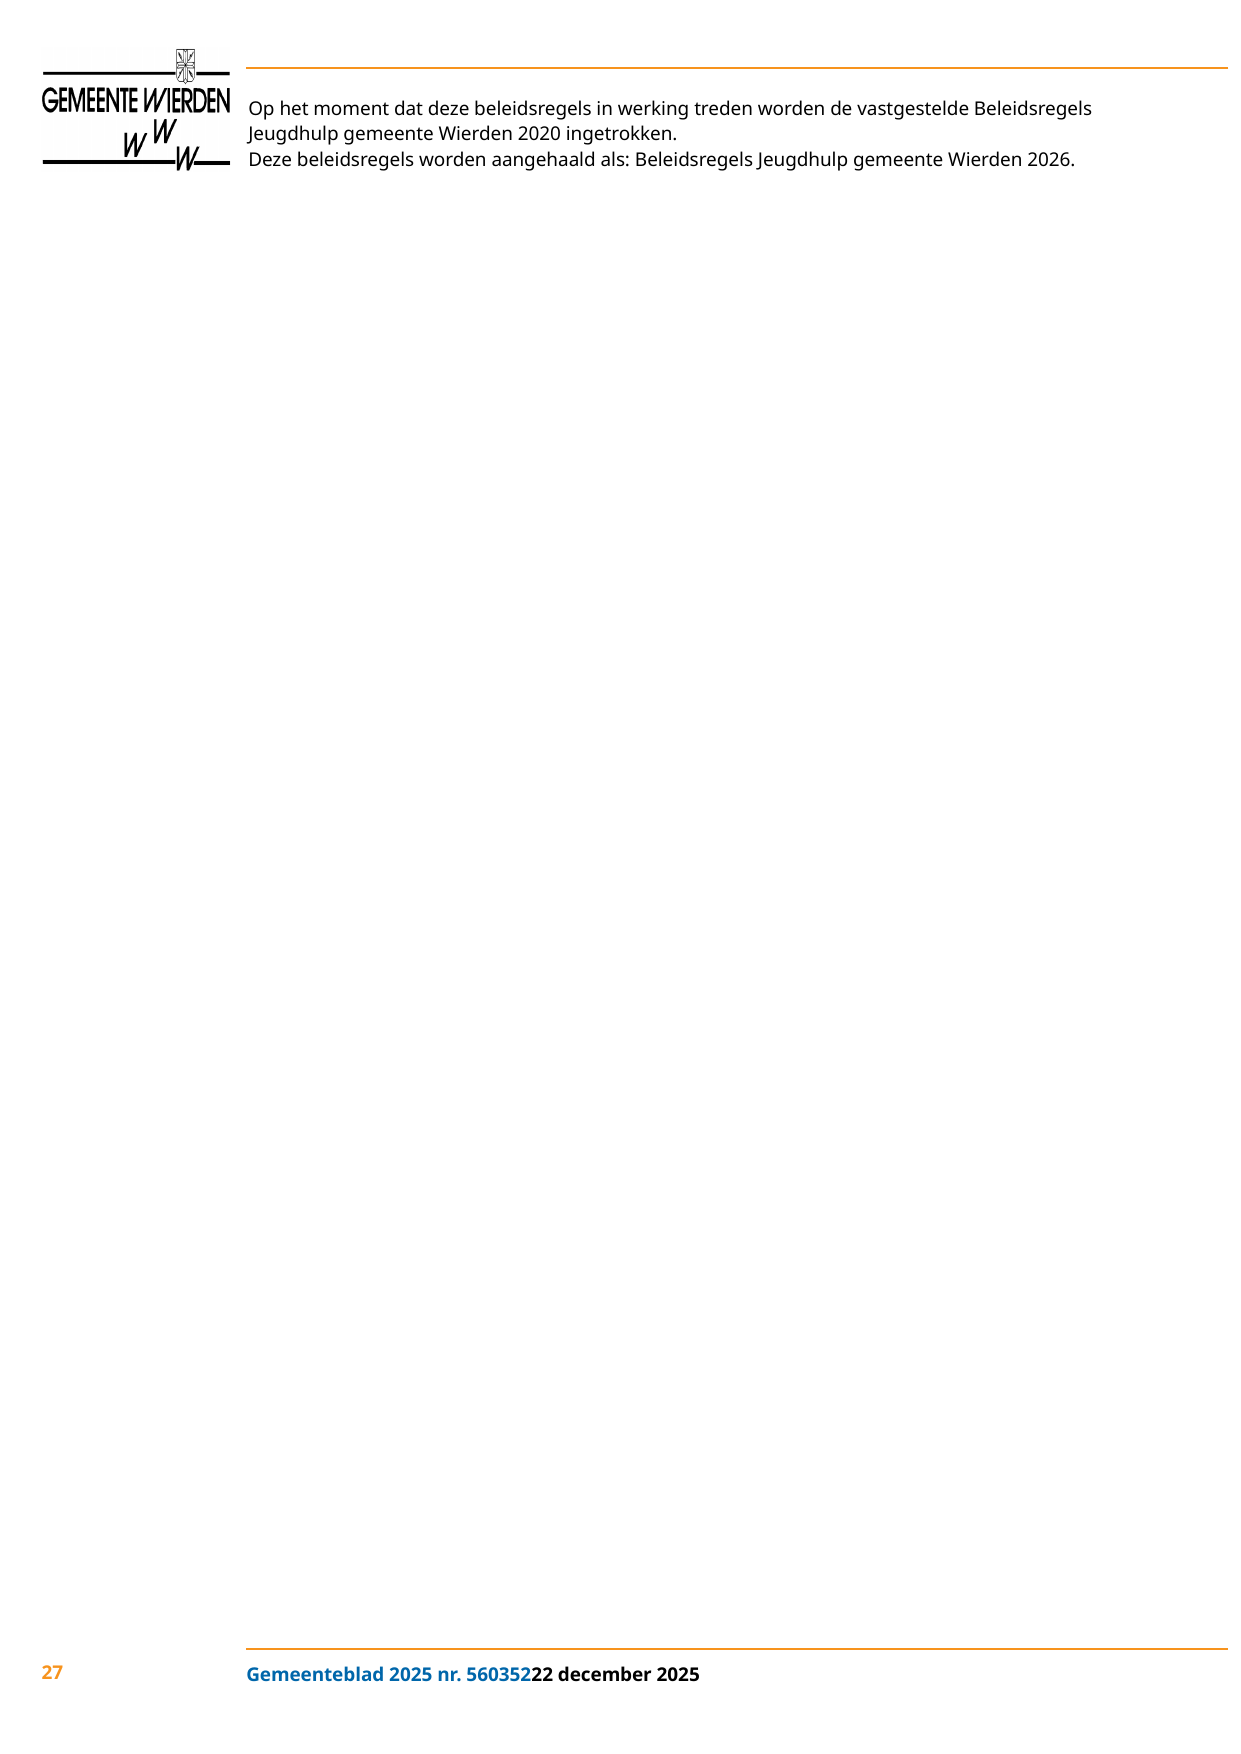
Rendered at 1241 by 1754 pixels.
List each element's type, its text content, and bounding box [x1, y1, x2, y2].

text Deze beleidsregels worden aangehaald als: Beleidsregels Jeugdhulp gemeente Wierden 2026. [248, 146, 1152, 172]
text Op het moment dat deze beleidsregels in werking treden worden de vastgestelde Beleidsregels Jeugdhulp gemeente Wierden 2020 ingetrokken. [248, 95, 1152, 146]
picture [41, 47, 231, 172]
